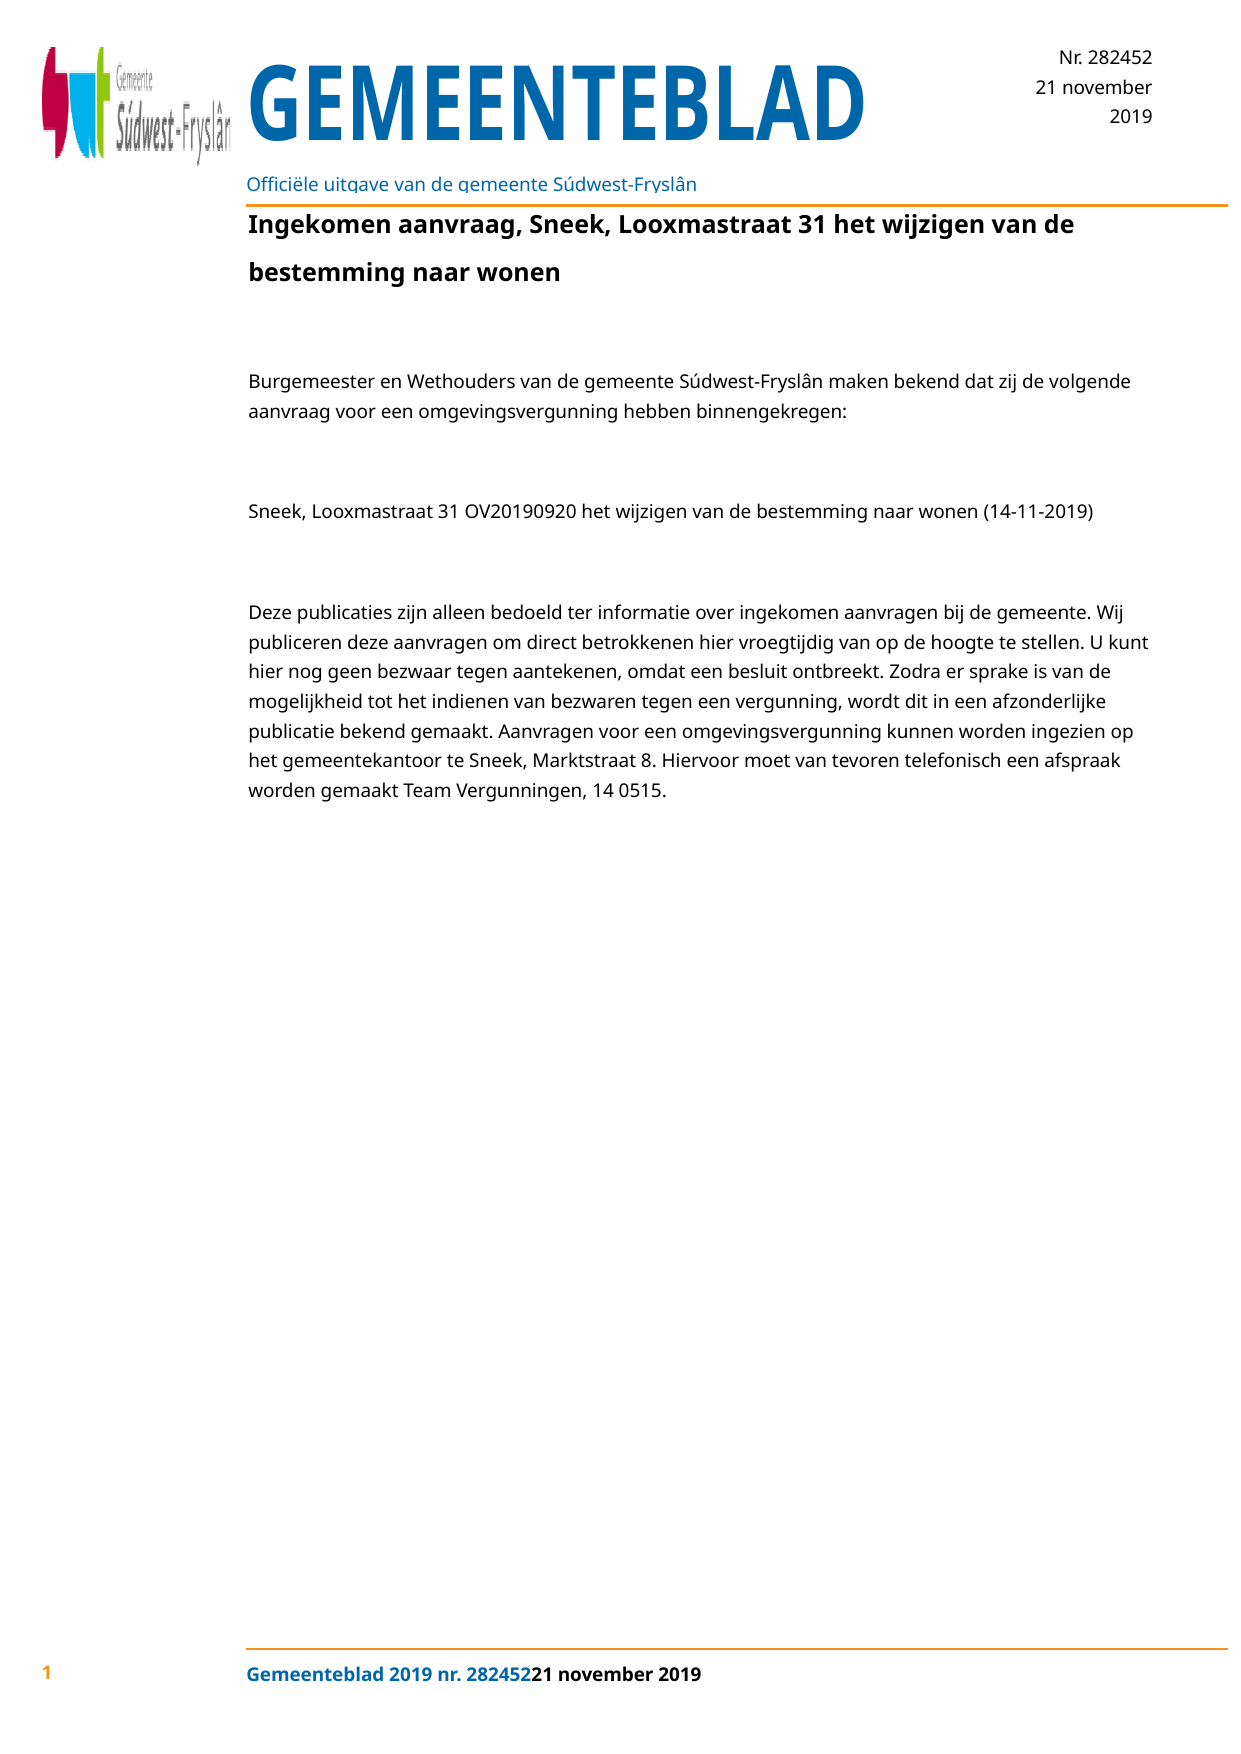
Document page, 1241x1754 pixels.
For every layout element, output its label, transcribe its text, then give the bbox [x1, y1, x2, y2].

text Burgemeester en Wethouders van de gemeente Súdwest-Fryslân maken bekend dat zij de volgende aanvraag voor een omgevingsvergunning hebben binnengekregen: [248, 368, 1152, 424]
text Ingekomen aanvraag, Sneek, Looxmastraat 31 het wijzigen van de bestemming naar wonen [248, 207, 1152, 288]
text Sneek, Looxmastraat 31 OV20190920 het wijzigen van de bestemming naar wonen (14-11-2019) [248, 499, 1152, 524]
text Deze publicaties zijn alleen bedoeld ter informatie over ingekomen aanvragen bij de gemeente. Wij publiceren deze aanvragen om direct betrokkenen hier vroegtijdig van op de hoogte te stellen. U kunt hier nog geen bezwaar tegen aantekenen, omdat een besluit ontbreekt. Zodra er sprake is van de mogelijkheid tot het indienen van bezwaren tegen een vergunning, wordt dit in een afzonderlijke publicatie bekend gemaakt. Aanvragen voor een omgevingsvergunning kunnen worden ingezien op het gemeentekantoor te Sneek, Marktstraat 8. Hiervoor moet van tevoren telefonisch een afspraak worden gemaakt Team Vergunningen, 14 0515. [248, 599, 1152, 803]
picture [41, 47, 231, 172]
